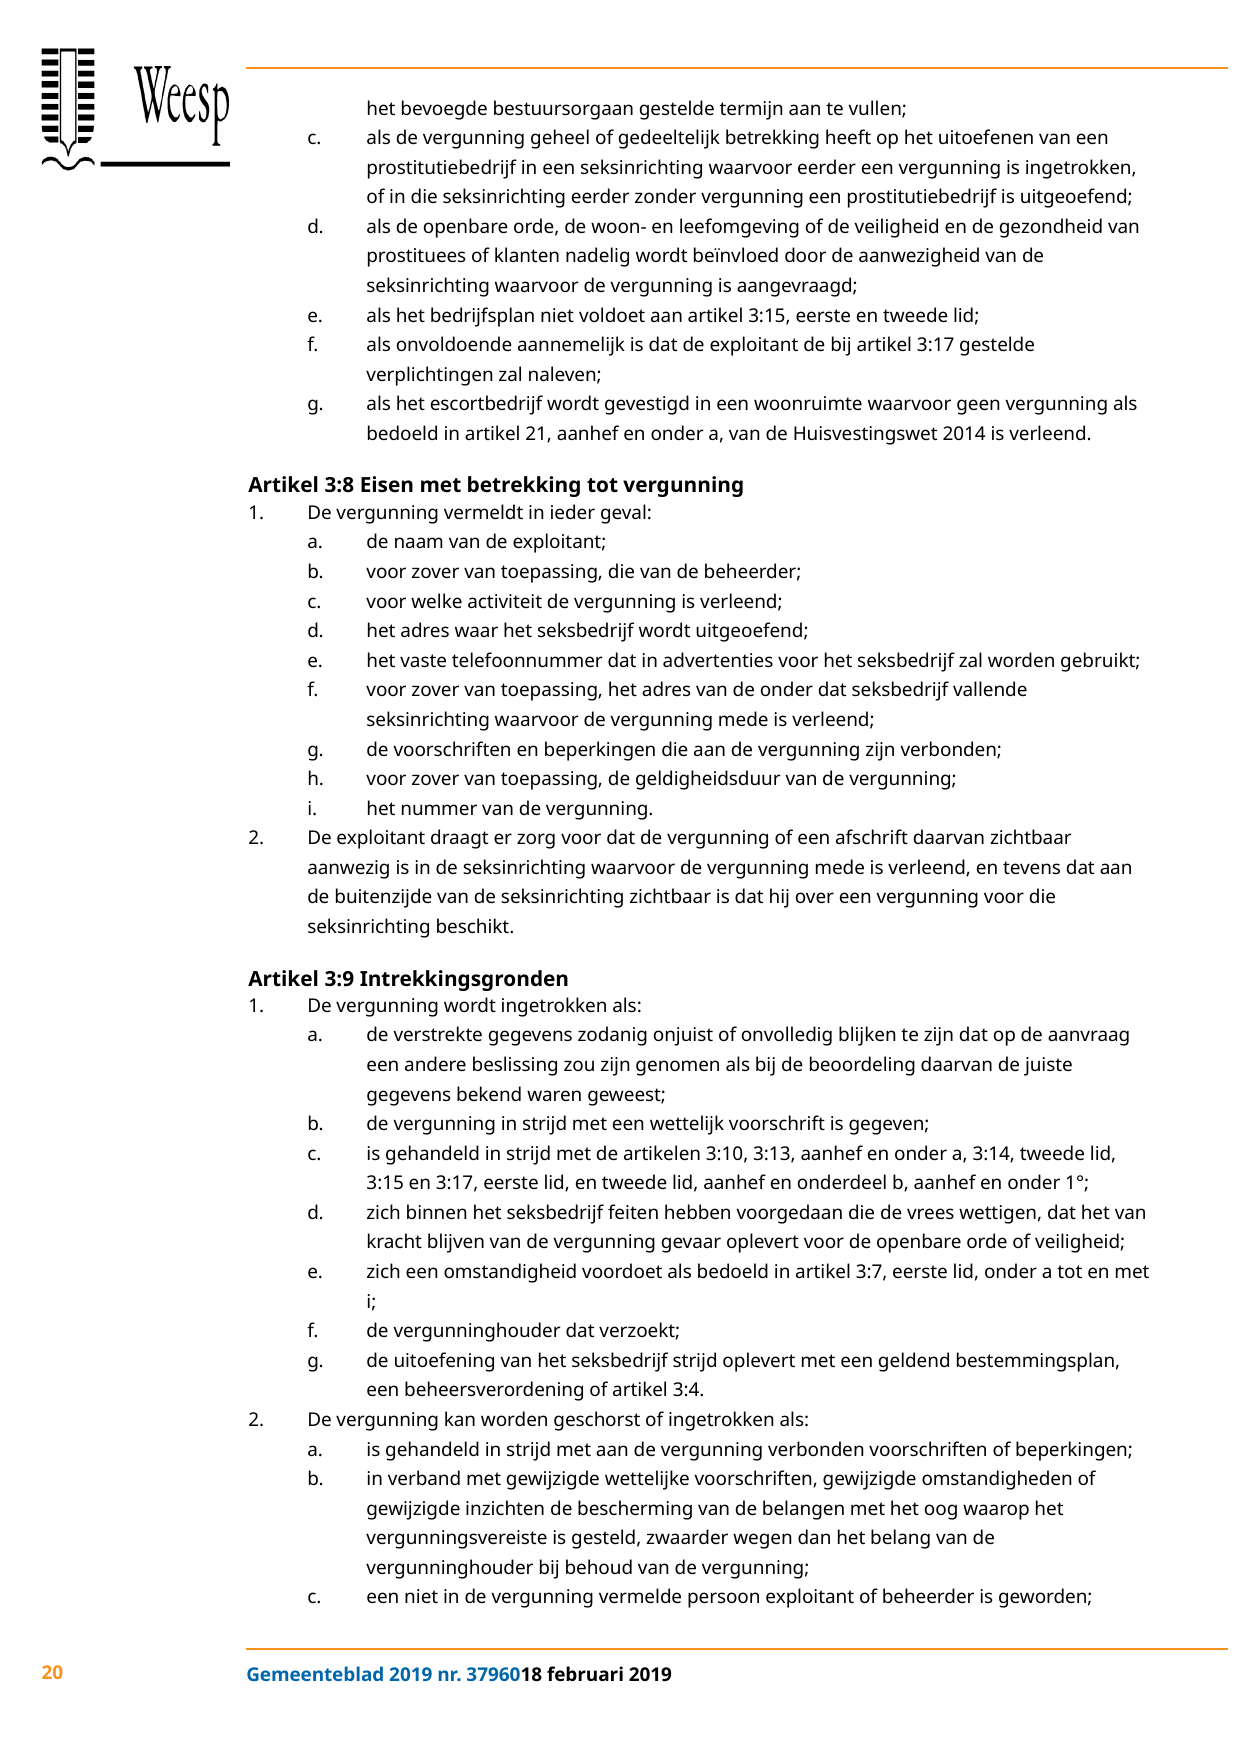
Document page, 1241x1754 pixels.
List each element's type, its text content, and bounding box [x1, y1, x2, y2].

list als de openbare orde, de woon- en leefomgeving of de veiligheid en de gezondheid van prostituees of klanten nadelig wordt beïnvloed door de aanwezigheid van de seksinrichting waarvoor de vergunning is aangevraagd; [307, 213, 1152, 298]
list voor welke activiteit de vergunning is verleend; [307, 588, 1152, 613]
list De exploitant draagt er zorg voor dat de vergunning of een afschrift daarvan zichtbaar aanwezig is in de seksinrichting waarvoor de vergunning mede is verleend, en tevens dat aan de buitenzijde van de seksinrichting zichtbaar is dat hij over een vergunning voor die seksinrichting beschikt. [248, 824, 1152, 939]
list in verband met gewijzigde wettelijke voorschriften, gewijzigde omstandigheden of gewijzigde inzichten de bescherming van de belangen met het oog waarop het vergunningsvereiste is gesteld, zwaarder wegen dan het belang van de vergunninghouder bij behoud van de vergunning; [307, 1465, 1152, 1580]
list het adres waar het seksbedrijf wordt uitgeoefend; [307, 617, 1152, 643]
text Artikel 3:8 Eisen met betrekking tot vergunning [248, 471, 1152, 499]
list als de vergunning geheel of gedeeltelijk betrekking heeft op het uitoefenen van een prostitutiebedrijf in een seksinrichting waarvoor eerder een vergunning is ingetrokken, of in die seksinrichting eerder zonder vergunning een prostitutiebedrijf is uitgeoefend; [307, 124, 1152, 209]
list de uitoefening van het seksbedrijf strijd oplevert met een geldend bestemmingsplan, een beheersverordening of artikel 3:4. [307, 1347, 1152, 1402]
picture [41, 47, 231, 172]
list een niet in de vergunning vermelde persoon exploitant of beheerder is geworden; [307, 1584, 1152, 1609]
list De vergunning kan worden geschorst of ingetrokken als: [248, 1406, 1152, 1432]
list het nummer van de vergunning. [307, 795, 1152, 821]
list De vergunning wordt ingetrokken als: [248, 992, 1152, 1018]
list zich binnen het seksbedrijf feiten hebben voorgedaan die de vrees wettigen, dat het van kracht blijven van de vergunning gevaar oplevert voor de openbare orde of veiligheid; [307, 1199, 1152, 1254]
list als het bedrijfsplan niet voldoet aan artikel 3:15, eerste en tweede lid; [307, 302, 1152, 328]
list als onvoldoende aannemelijk is dat de exploitant de bij artikel 3:17 gestelde verplichtingen zal naleven; [307, 331, 1152, 387]
list de verstrekte gegevens zodanig onjuist of onvolledig blijken te zijn dat op de aanvraag een andere beslissing zou zijn genomen als bij de beoordeling daarvan de juiste gegevens bekend waren geweest; [307, 1022, 1152, 1107]
list is gehandeld in strijd met de artikelen 3:10, 3:13, aanhef en onder a, 3:14, tweede lid, 3:15 en 3:17, eerste lid, en tweede lid, aanhef en onderdeel b, aanhef en onder 1°; [307, 1140, 1152, 1195]
list De vergunning vermeldt in ieder geval: [248, 499, 1152, 525]
list voor zover van toepassing, de geldigheidsduur van de vergunning; [307, 765, 1152, 791]
list voor zover van toepassing, het adres van de onder dat seksbedrijf vallende seksinrichting waarvoor de vergunning mede is verleend; [307, 677, 1152, 732]
list is gehandeld in strijd met aan de vergunning verbonden voorschriften of beperkingen; [307, 1436, 1152, 1462]
list als het escortbedrijf wordt gevestigd in een woonruimte waarvoor geen vergunning als bedoeld in artikel 21, aanhef en onder a, van de Huisvestingswet 2014 is verleend. [307, 391, 1152, 446]
list voor zover van toepassing, die van de beheerder; [307, 558, 1152, 584]
list het bevoegde bestuursorgaan gestelde termijn aan te vullen; [307, 95, 1152, 121]
list de vergunninghouder dat verzoekt; [307, 1317, 1152, 1343]
list het vaste telefoonnummer dat in advertenties voor het seksbedrijf zal worden gebruikt; [307, 647, 1152, 673]
list de vergunning in strijd met een wettelijk voorschrift is gegeven; [307, 1110, 1152, 1136]
list de naam van de exploitant; [307, 529, 1152, 554]
text Artikel 3:9 Intrekkingsgronden [248, 964, 1152, 992]
list de voorschriften en beperkingen die aan de vergunning zijn verbonden; [307, 736, 1152, 761]
list zich een omstandigheid voordoet als bedoeld in artikel 3:7, eerste lid, onder a tot en met i; [307, 1258, 1152, 1314]
